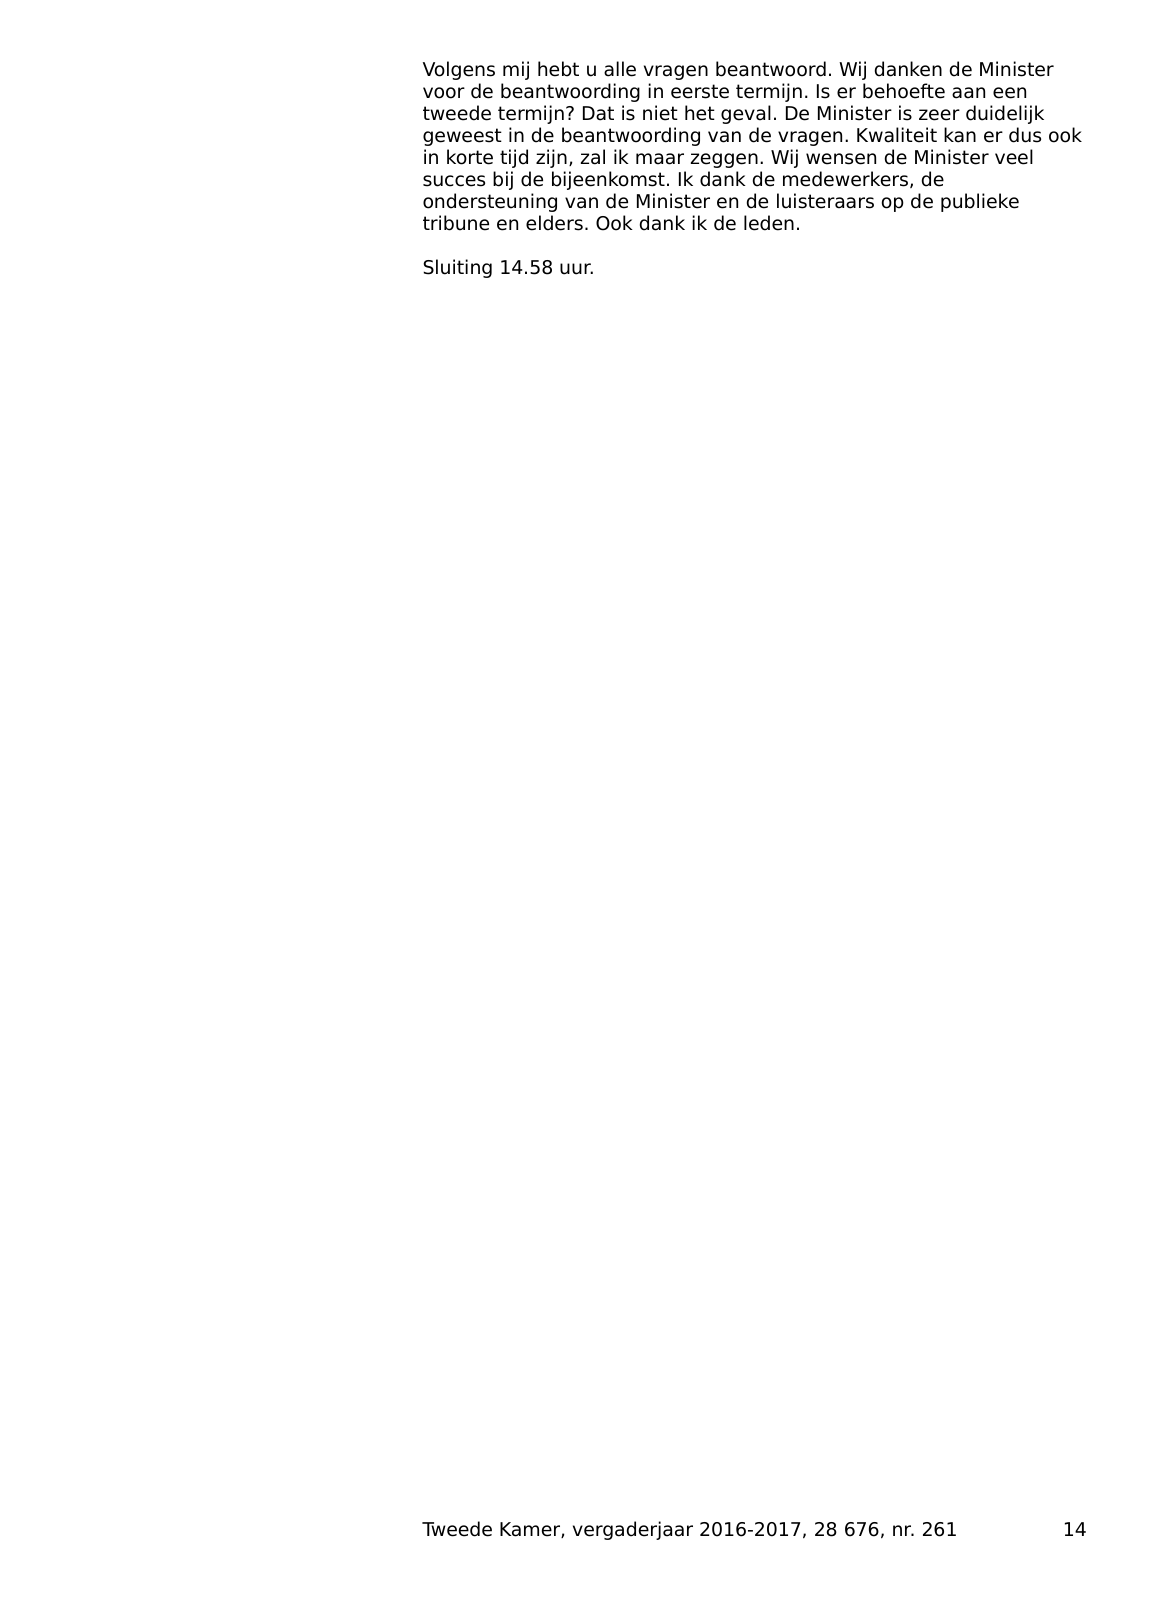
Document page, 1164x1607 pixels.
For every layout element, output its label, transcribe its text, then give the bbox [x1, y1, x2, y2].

text Volgens mij hebt u alle vragen beantwoord. Wij danken de Minister voor de beantwoording in eerste termijn. Is er behoefte aan een tweede termijn? Dat is niet het geval. De Minister is zeer duidelijk geweest in de beantwoording van de vragen. Kwaliteit kan er dus ook in korte tijd zijn, zal ik maar zeggen. Wij wensen de Minister veel succes bij de bijeenkomst. Ik dank de medewerkers, de ondersteuning van de Minister en de luisteraars op de publieke tribune en elders. Ook dank ik de leden. [422, 59, 1087, 235]
text Sluiting 14.58 uur. [422, 257, 1087, 279]
